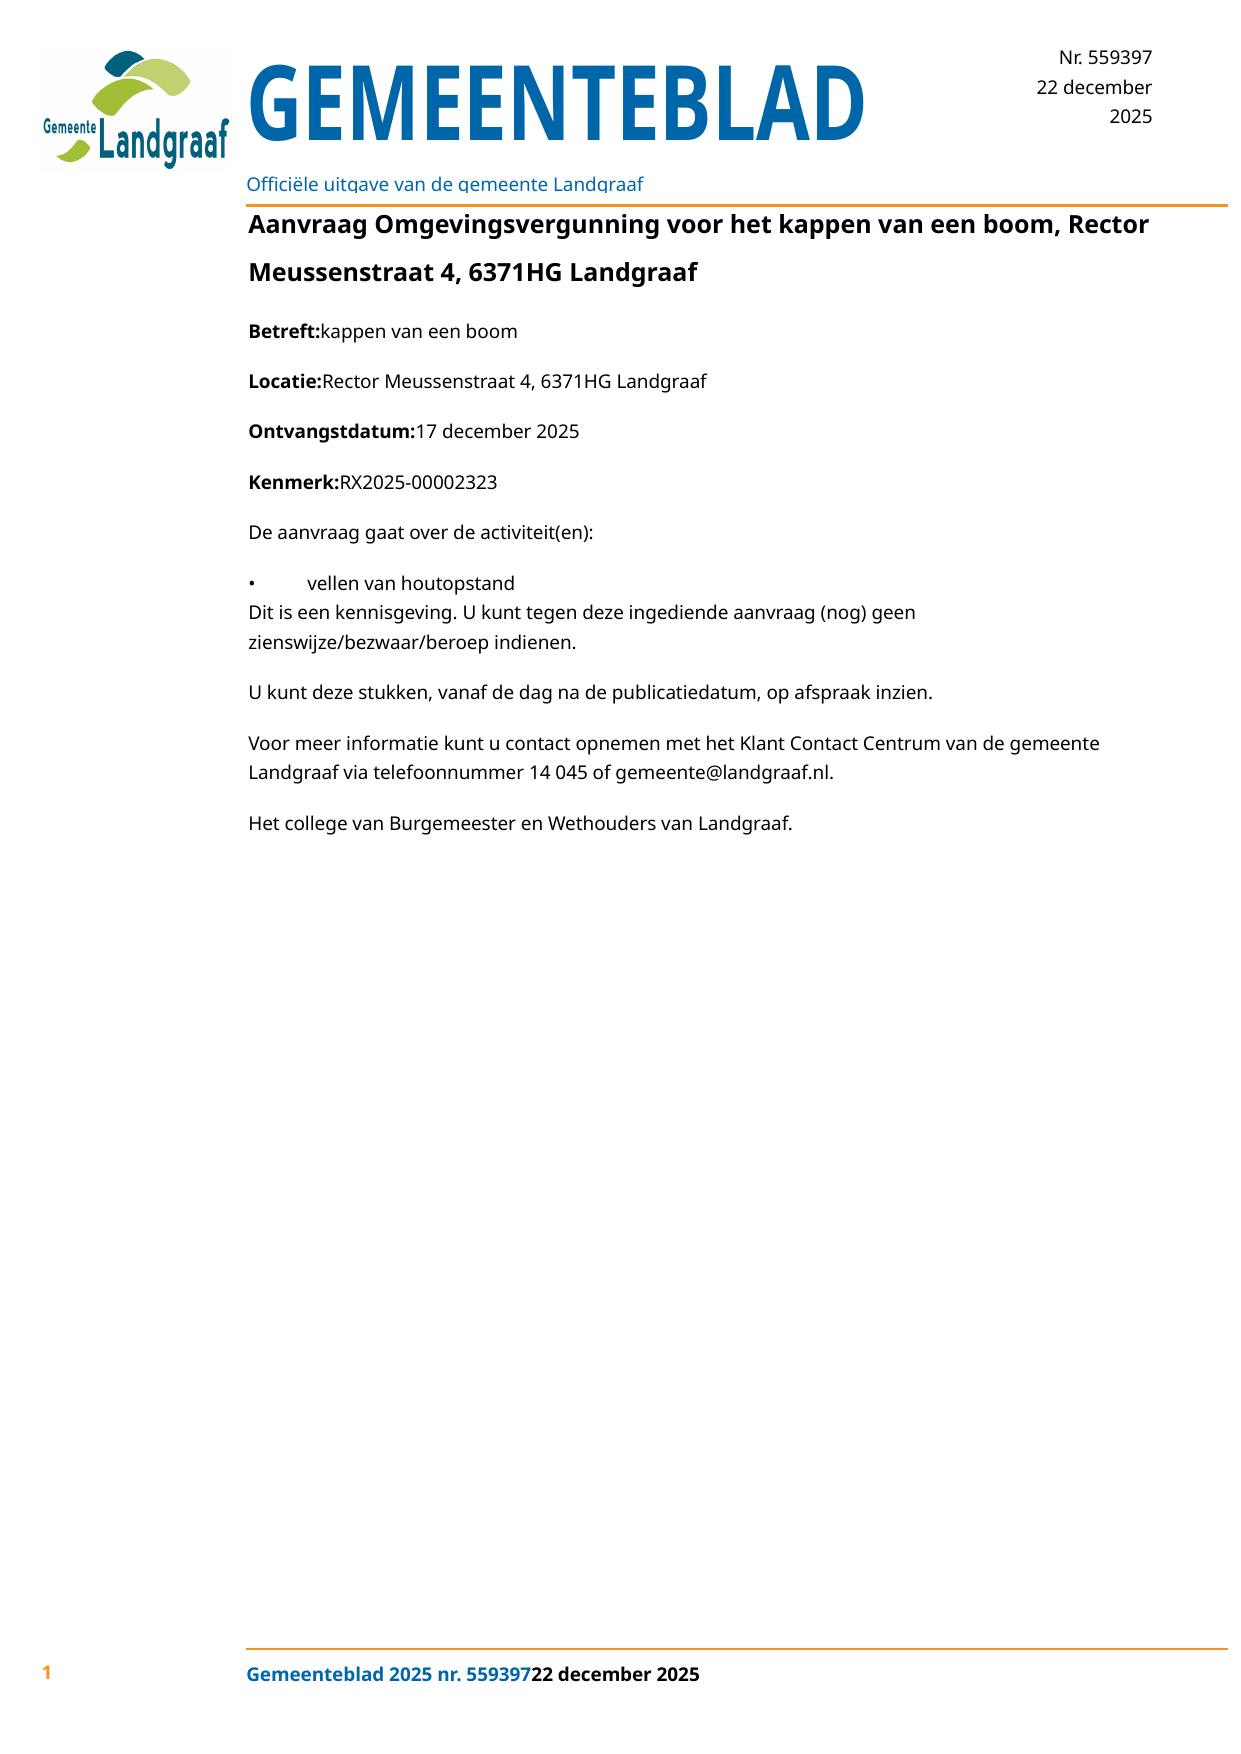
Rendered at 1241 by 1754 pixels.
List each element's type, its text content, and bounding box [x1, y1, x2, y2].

text Betreft:kappen van een boom [248, 318, 1152, 344]
text Het college van Burgemeester en Wethouders van Landgraaf. [248, 810, 1152, 836]
text Locatie:Rector Meussenstraat 4, 6371HG Landgraaf [248, 368, 1152, 394]
text Dit is een kennisgeving. U kunt tegen deze ingediende aanvraag (nog) geen zienswijze/bezwaar/beroep indienen. [248, 599, 1152, 655]
text Ontvangstdatum:17 december 2025 [248, 419, 1152, 444]
text Aanvraag Omgevingsvergunning voor het kappen van een boom, Rector Meussenstraat 4, 6371HG Landgraaf [248, 207, 1152, 288]
list vellen van houtopstand [248, 570, 1152, 596]
text De aanvraag gaat over de activiteit(en): [248, 519, 1152, 545]
text U kunt deze stukken, vanaf de dag na de publicatiedatum, op afspraak inzien. [248, 679, 1152, 705]
picture [41, 47, 231, 172]
text Kenmerk:RX2025-00002323 [248, 469, 1152, 495]
text Voor meer informatie kunt u contact opnemen met het Klant Contact Centrum van de gemeente Landgraaf via telefoonnummer 14 045 of gemeente@landgraaf.nl. [248, 730, 1152, 785]
